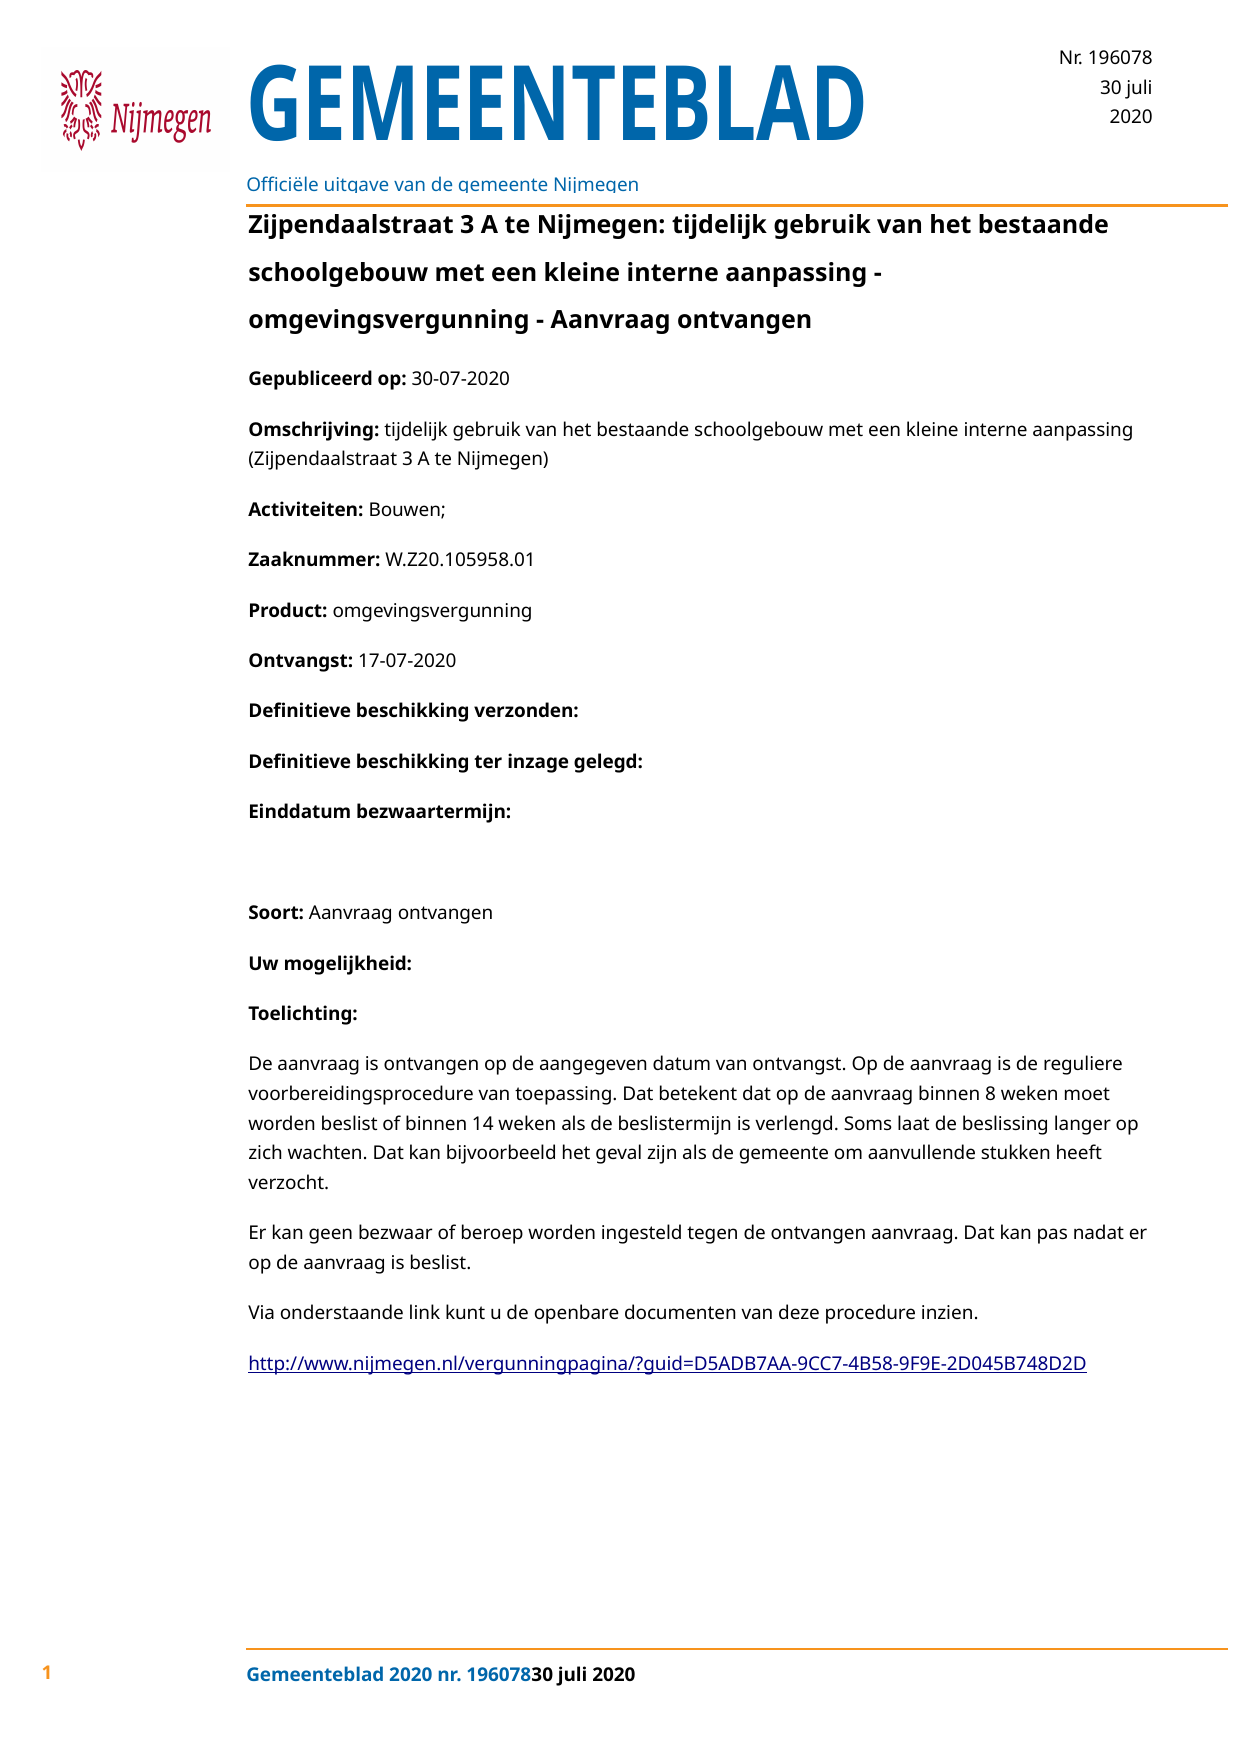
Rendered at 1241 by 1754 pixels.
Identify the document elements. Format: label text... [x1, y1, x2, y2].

text Gepubliceerd op: 30-07-2020 [248, 366, 1152, 391]
text Ontvangst: 17-07-2020 [248, 647, 1152, 673]
text Uw mogelijkheid: [248, 950, 1152, 975]
text Soort: Aanvraag ontvangen [248, 899, 1152, 925]
text Toelichting: [248, 1000, 1152, 1026]
picture [41, 47, 231, 172]
text http://www.nijmegen.nl/vergunningpagina/?guid=D5ADB7AA-9CC7-4B58-9F9E-2D045B748D2D [248, 1350, 1152, 1375]
text De aanvraag is ontvangen op de aangegeven datum van ontvangst. Op de aanvraag is de reguliere voorbereidingsprocedure van toepassing. Dat betekent dat op de aanvraag binnen 8 weken moet worden beslist of binnen 14 weken als de beslistermijn is verlengd. Soms laat de beslissing langer op zich wachten. Dat kan bijvoorbeeld het geval zijn als de gemeente om aanvullende stukken heeft verzocht. [248, 1051, 1152, 1194]
text Zaaknummer: W.Z20.105958.01 [248, 546, 1152, 572]
text Product: omgevingsvergunning [248, 597, 1152, 622]
text Er kan geen bezwaar of beroep worden ingesteld tegen de ontvangen aanvraag. Dat kan pas nadat er op de aanvraag is beslist. [248, 1219, 1152, 1274]
text Einddatum bezwaartermijn: [248, 798, 1152, 824]
text Omschrijving: tijdelijk gebruik van het bestaande schoolgebouw met een kleine interne aanpassing (Zijpendaalstraat 3 A te Nijmegen) [248, 416, 1152, 471]
text Definitieve beschikking verzonden: [248, 698, 1152, 723]
text Via onderstaande link kunt u de openbare documenten van deze procedure inzien. [248, 1299, 1152, 1325]
text Activiteiten: Bouwen; [248, 496, 1152, 522]
text Definitieve beschikking ter inzage gelegd: [248, 748, 1152, 774]
text Zijpendaalstraat 3 A te Nijmegen: tijdelijk gebruik van het bestaande schoolgebouw met een kleine interne aanpassing - omgevingsvergunning - Aanvraag ontvangen [248, 207, 1152, 336]
